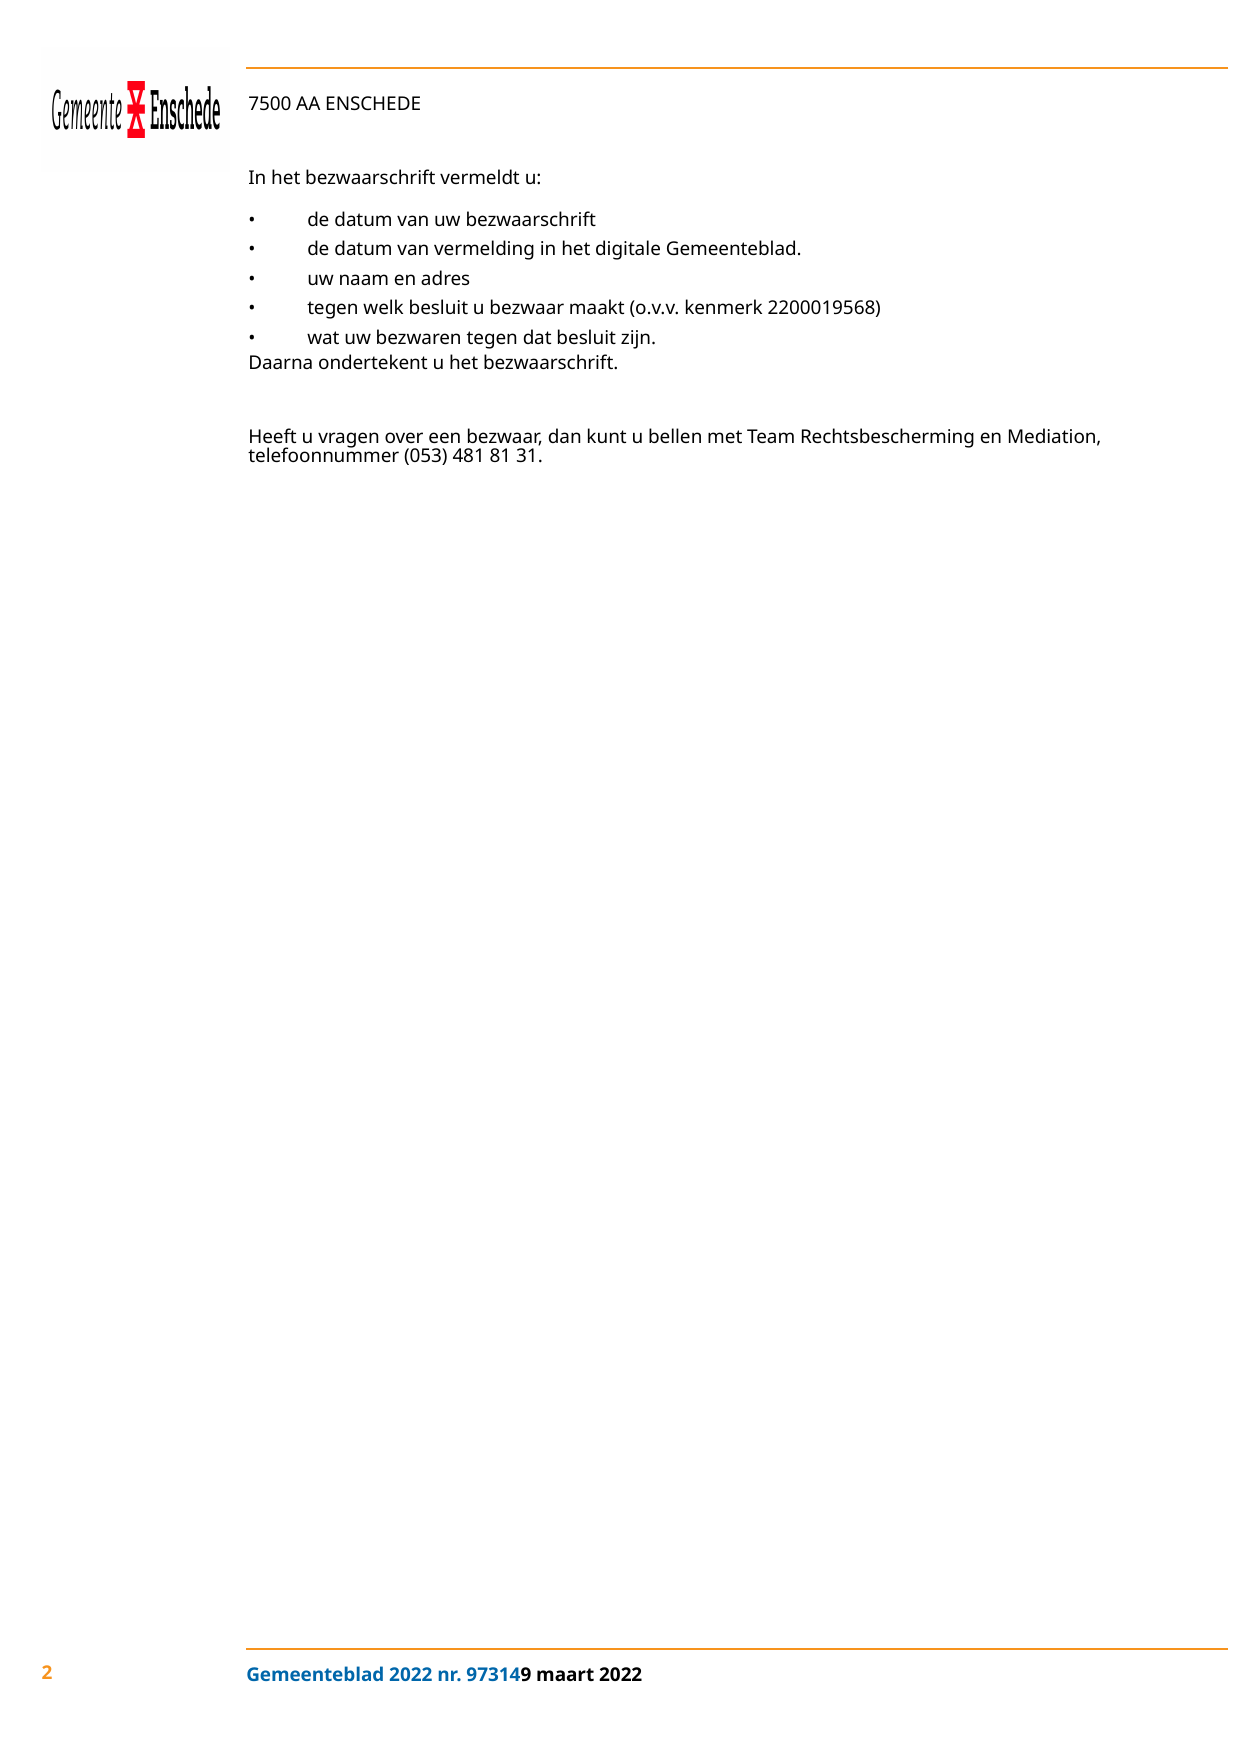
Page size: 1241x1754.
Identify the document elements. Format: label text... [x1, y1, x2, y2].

list tegen welk besluit u bezwaar maakt (o.v.v. kenmerk 2200019568) [248, 294, 1152, 320]
list uw naam en adres [248, 265, 1152, 291]
list wat uw bezwaren tegen dat besluit zijn. [248, 324, 1152, 350]
text 7500 AA ENSCHEDE [248, 95, 1152, 114]
text In het bezwaarschrift vermeldt u: [248, 169, 1152, 188]
text Daarna ondertekent u het bezwaarschrift. [248, 354, 1152, 373]
list de datum van vermelding in het digitale Gemeenteblad. [248, 235, 1152, 261]
list de datum van uw bezwaarschrift [248, 206, 1152, 231]
picture [41, 47, 231, 172]
text Heeft u vragen over een bezwaar, dan kunt u bellen met Team Rechtsbescherming en Mediation, telefoonnummer (053) 481 81 31. [248, 428, 1152, 466]
